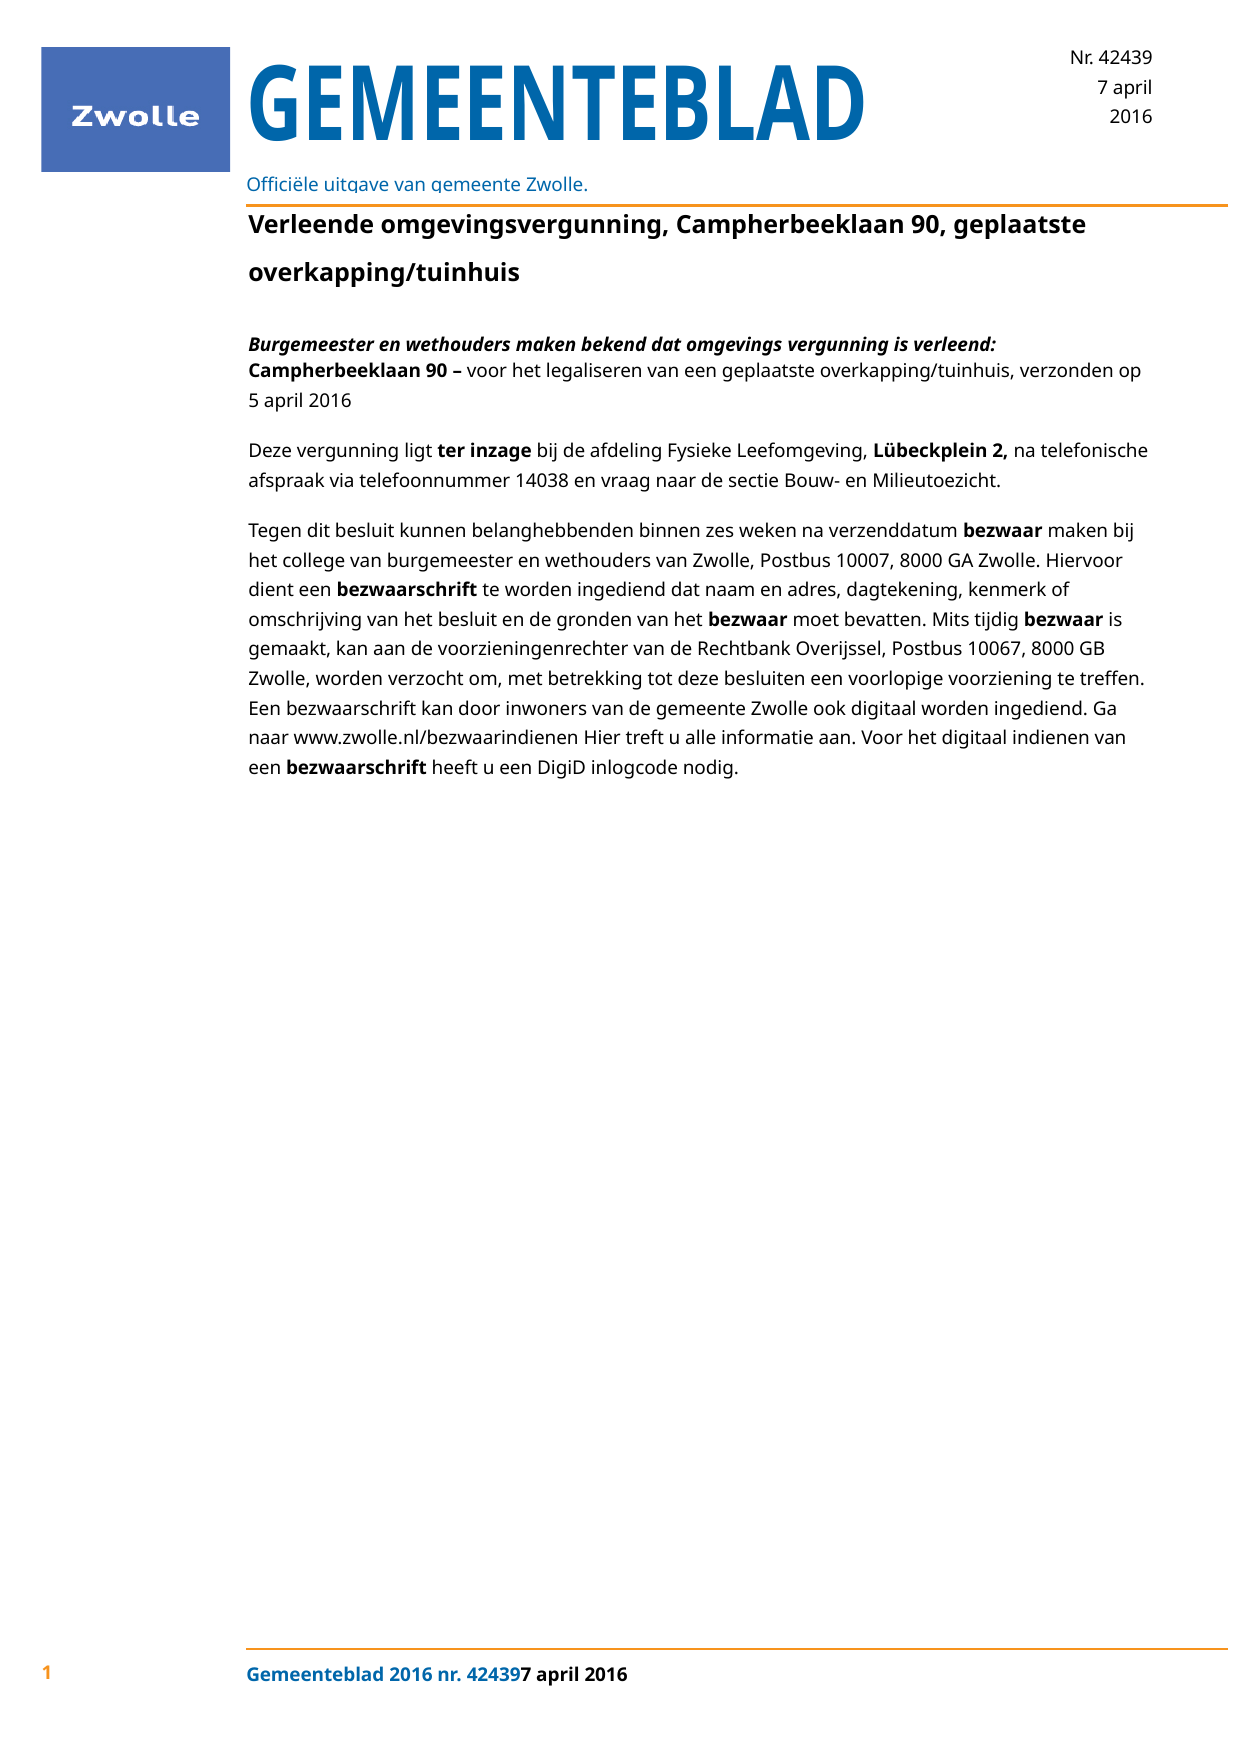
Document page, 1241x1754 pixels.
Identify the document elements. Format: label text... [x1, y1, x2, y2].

text Campherbeeklaan 90 – voor het legaliseren van een geplaatste overkapping/tuinhuis, verzonden op 5 april 2016 [248, 357, 1152, 412]
picture [41, 47, 231, 172]
text Tegen dit besluit kunnen belanghebbenden binnen zes weken na verzenddatum bezwaar maken bij het college van burgemeester en wethouders van Zwolle, Postbus 10007, 8000 GA Zwolle. Hiervoor dient een bezwaarschrift te worden ingediend dat naam en adres, dagtekening, kenmerk of omschrijving van het besluit en de gronden van het bezwaar moet bevatten. Mits tijdig bezwaar is gemaakt, kan aan de voorzieningenrechter van de Rechtbank Overijssel, Postbus 10067, 8000 GB Zwolle, worden verzocht om, met betrekking tot deze besluiten een voorlopige voorziening te treffen. Een bezwaarschrift kan door inwoners van de gemeente Zwolle ook digitaal worden ingediend. Ga naar www.zwolle.nl/bezwaarindienen Hier treft u alle informatie aan. Voor het digitaal indienen van een bezwaarschrift heeft u een DigiD inlogcode nodig. [248, 517, 1152, 779]
text Verleende omgevingsvergunning, Campherbeeklaan 90, geplaatste overkapping/tuinhuis [248, 207, 1152, 288]
text Deze vergunning ligt ter inzage bij de afdeling Fysieke Leefomgeving, Lübeckplein 2, na telefonische afspraak via telefoonnummer 14038 en vraag naar de sectie Bouw- en Milieutoezicht. [248, 437, 1152, 492]
text Burgemeester en wethouders maken bekend dat omgevings vergunning is verleend: [248, 331, 1152, 357]
